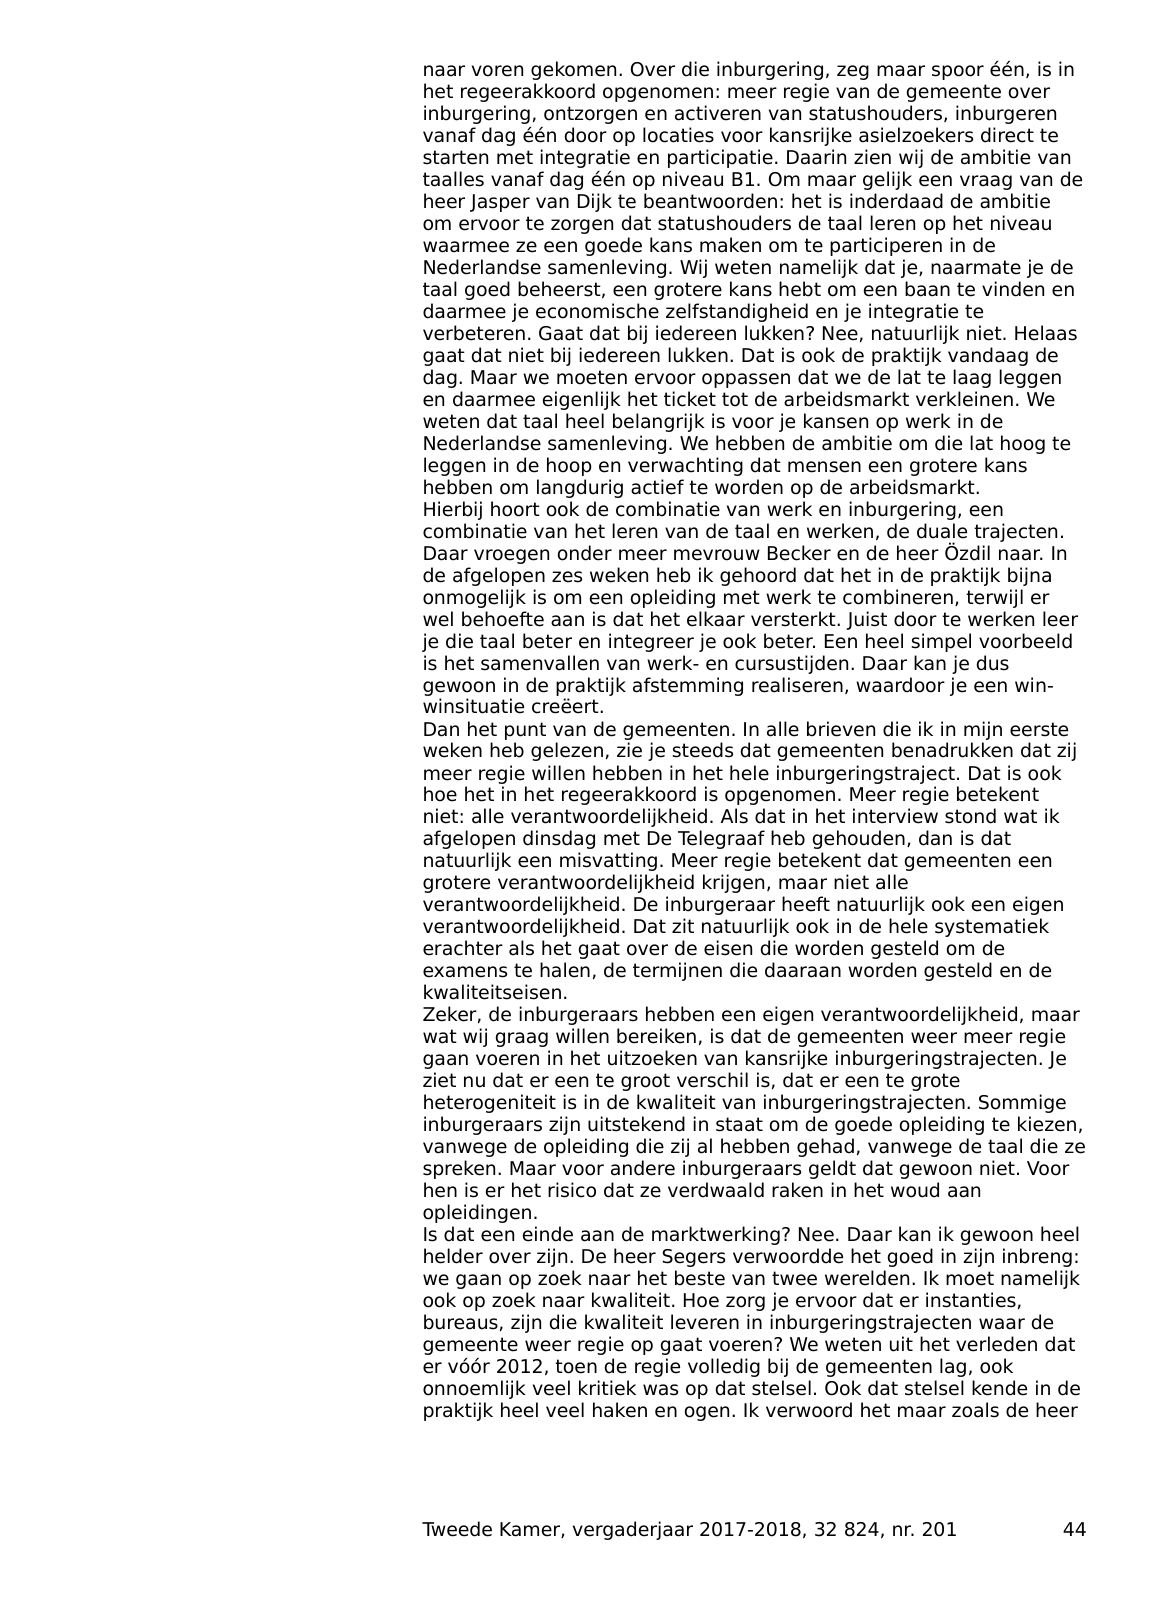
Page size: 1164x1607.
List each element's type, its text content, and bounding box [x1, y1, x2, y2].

text Hierbij hoort ook de combinatie van werk en inburgering, een combinatie van het leren van de taal en werken, de duale trajecten. Daar vroegen onder meer mevrouw Becker en de heer Özdil naar. In de afgelopen zes weken heb ik gehoord dat het in de praktijk bijna onmogelijk is om een opleiding met werk te combineren, terwijl er wel behoefte aan is dat het elkaar versterkt. Juist door te werken leer je die taal beter en integreer je ook beter. Een heel simpel voorbeeld is het samenvallen van werk- en cursustijden. Daar kan je dus gewoon in de praktijk afstemming realiseren, waardoor je een win-winsituatie creëert. [422, 499, 1087, 718]
text naar voren gekomen. Over die inburgering, zeg maar spoor één, is in het regeerakkoord opgenomen: meer regie van de gemeente over inburgering, ontzorgen en activeren van statushouders, inburgeren vanaf dag één door op locaties voor kansrijke asielzoekers direct te starten met integratie en participatie. Daarin zien wij de ambitie van taalles vanaf dag één op niveau B1. Om maar gelijk een vraag van de heer Jasper van Dijk te beantwoorden: het is inderdaad de ambitie om ervoor te zorgen dat statushouders de taal leren op het niveau waarmee ze een goede kans maken om te participeren in de Nederlandse samenleving. Wij weten namelijk dat je, naarmate je de taal goed beheerst, een grotere kans hebt om een baan te vinden en daarmee je economische zelfstandigheid en je integratie te verbeteren. Gaat dat bij iedereen lukken? Nee, natuurlijk niet. Helaas gaat dat niet bij iedereen lukken. Dat is ook de praktijk vandaag de dag. Maar we moeten ervoor oppassen dat we de lat te laag leggen en daarmee eigenlijk het ticket tot de arbeidsmarkt verkleinen. We weten dat taal heel belangrijk is voor je kansen op werk in de Nederlandse samenleving. We hebben de ambitie om die lat hoog te leggen in de hoop en verwachting dat mensen een grotere kans hebben om langdurig actief te worden op de arbeidsmarkt. [422, 59, 1087, 499]
text Zeker, de inburgeraars hebben een eigen verantwoordelijkheid, maar wat wij graag willen bereiken, is dat de gemeenten weer meer regie gaan voeren in het uitzoeken van kansrijke inburgeringstrajecten. Je ziet nu dat er een te groot verschil is, dat er een te grote heterogeniteit is in de kwaliteit van inburgeringstrajecten. Sommige inburgeraars zijn uitstekend in staat om de goede opleiding te kiezen, vanwege de opleiding die zij al hebben gehad, vanwege de taal die ze spreken. Maar voor andere inburgeraars geldt dat gewoon niet. Voor hen is er het risico dat ze verdwaald raken in het woud aan opleidingen. [422, 1004, 1087, 1224]
text Dan het punt van de gemeenten. In alle brieven die ik in mijn eerste weken heb gelezen, zie je steeds dat gemeenten benadrukken dat zij meer regie willen hebben in het hele inburgeringstraject. Dat is ook hoe het in het regeerakkoord is opgenomen. Meer regie betekent niet: alle verantwoordelijkheid. Als dat in het interview stond wat ik afgelopen dinsdag met De Telegraaf heb gehouden, dan is dat natuurlijk een misvatting. Meer regie betekent dat gemeenten een grotere verantwoordelijkheid krijgen, maar niet alle verantwoordelijkheid. De inburgeraar heeft natuurlijk ook een eigen verantwoordelijkheid. Dat zit natuurlijk ook in de hele systematiek erachter als het gaat over de eisen die worden gesteld om de examens te halen, de termijnen die daaraan worden gesteld en de kwaliteitseisen. [422, 718, 1087, 1004]
text Is dat een einde aan de marktwerking? Nee. Daar kan ik gewoon heel helder over zijn. De heer Segers verwoordde het goed in zijn inbreng: we gaan op zoek naar het beste van twee werelden. Ik moet namelijk ook op zoek naar kwaliteit. Hoe zorg je ervoor dat er instanties, bureaus, zijn die kwaliteit leveren in inburgeringstrajecten waar de gemeente weer regie op gaat voeren? We weten uit het verleden dat er vóór 2012, toen de regie volledig bij de gemeenten lag, ook onnoemlijk veel kritiek was op dat stelsel. Ook dat stelsel kende in de praktijk heel veel haken en ogen. Ik verwoord het maar zoals de heer [422, 1224, 1087, 1422]
